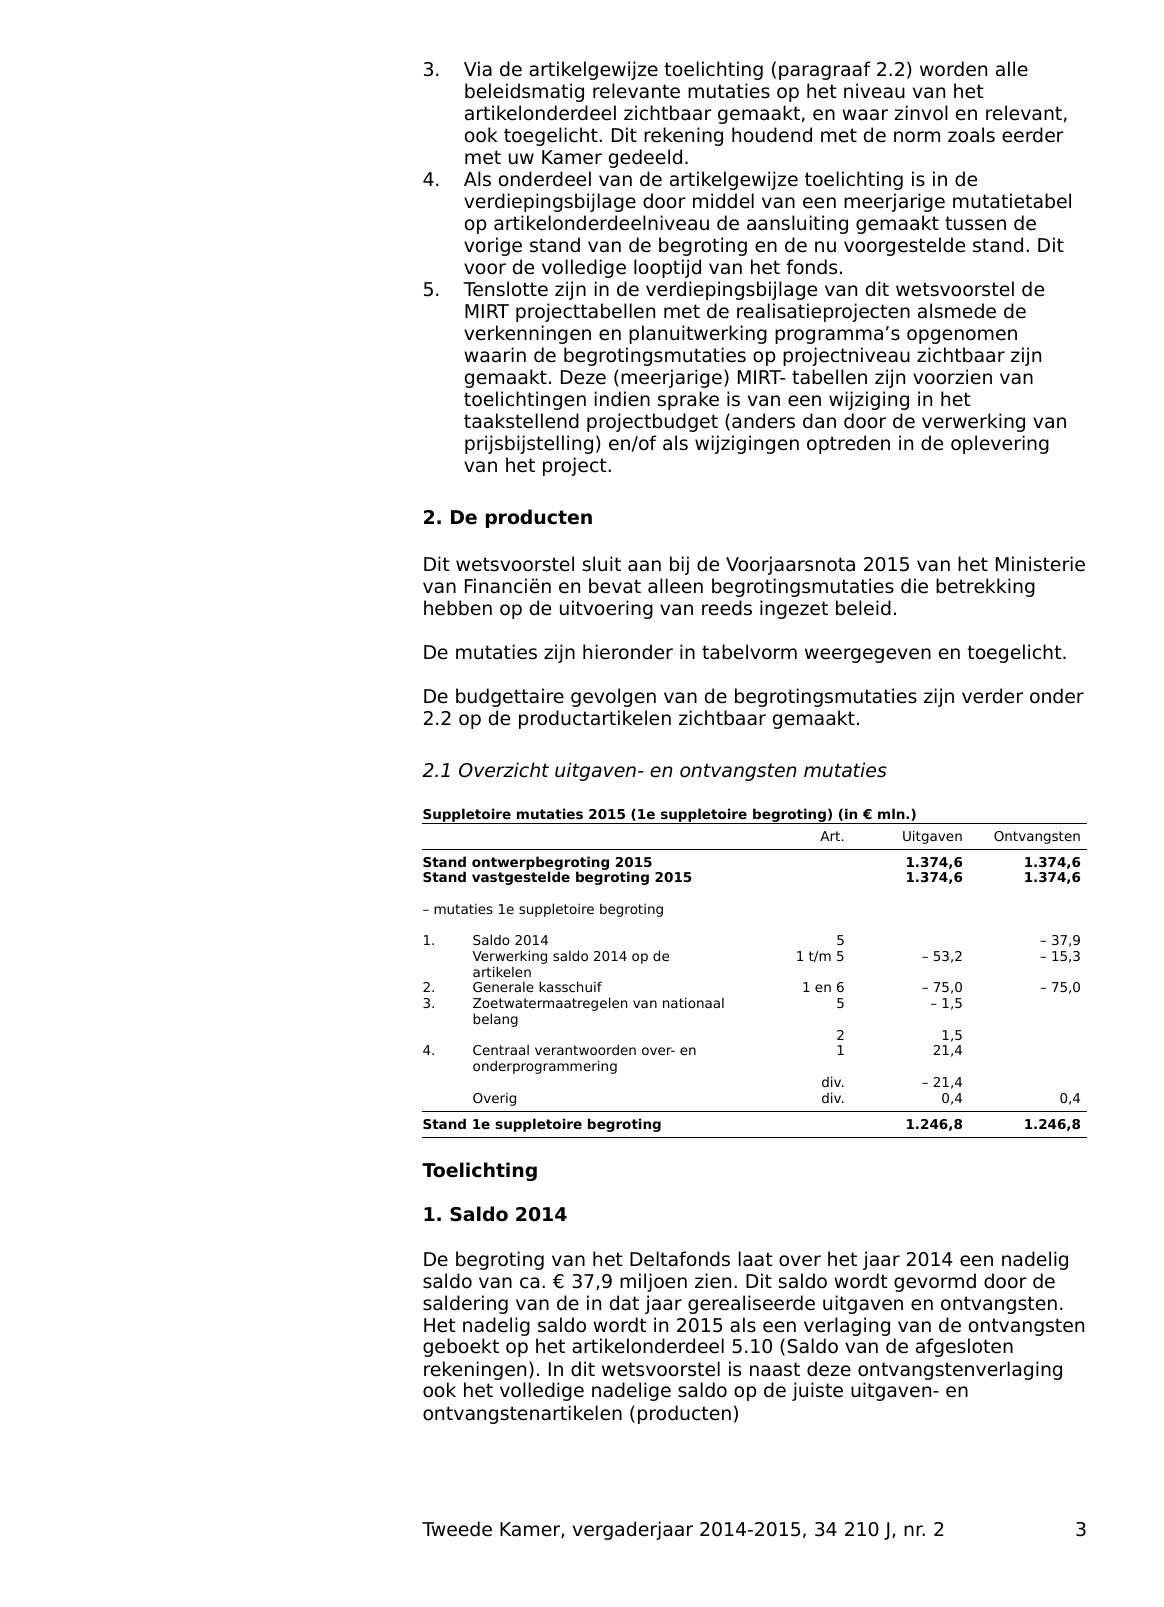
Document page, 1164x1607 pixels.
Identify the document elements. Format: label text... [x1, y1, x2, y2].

table_cell Art. [732, 824, 850, 849]
table_cell 5 [732, 996, 850, 1027]
subtitle Toelichting [422, 1160, 1087, 1182]
table_cell 1.374,6 [850, 870, 968, 886]
table_cell [850, 918, 968, 933]
table_cell [850, 902, 968, 917]
table_cell – 1,5 [850, 996, 968, 1027]
table_cell 1,5 [850, 1028, 968, 1043]
table_cell 1.246,8 [850, 1112, 968, 1137]
table_cell Zoetwatermaatregelen van nationaal belang [467, 996, 732, 1027]
table_cell [422, 918, 467, 933]
table_cell 2 [732, 1028, 850, 1043]
table_cell Stand ontwerpbegroting 2015 [422, 850, 732, 870]
table_cell Stand vastgestelde begroting 2015 [422, 870, 732, 886]
text De budgettaire gevolgen van de begrotingsmutaties zijn verder onder 2.2 op de productartikelen zichtbaar gemaakt. [422, 686, 1087, 730]
table_cell [467, 824, 732, 849]
table_cell 1.246,8 [969, 1112, 1087, 1137]
table_cell [467, 886, 732, 902]
text 5. Tenslotte zijn in de verdiepingsbijlage van dit wetsvoorstel de MIRT projecttabellen met de realisatieprojecten alsmede de verkenningen en planuitwerking programma’s opgenomen waarin de begrotingsmutaties op projectniveau zichtbaar zijn gemaakt. Deze (meerjarige) MIRT- tabellen zijn voorzien van toelichtingen indien sprake is van een wijziging in het taakstellend projectbudget (anders dan door de verwerking van prijsbijstelling) en/of als wijzigingen optreden in de oplevering van het project. [422, 279, 1087, 477]
subtitle 2. De producten [422, 507, 1087, 529]
text 4. Als onderdeel van de artikelgewijze toelichting is in de verdiepingsbijlage door middel van een meerjarige mutatietabel op artikelonderdeelniveau de aansluiting gemaakt tussen de vorige stand van de begroting en de nu voorgestelde stand. Dit voor de volledige looptijd van het fonds. [422, 169, 1087, 279]
table_cell [969, 996, 1087, 1027]
table_cell [422, 886, 467, 902]
table_cell Saldo 2014 [467, 933, 732, 949]
table_cell [732, 886, 850, 902]
table_cell 21,4 [850, 1043, 968, 1075]
table_cell div. [732, 1075, 850, 1090]
subtitle 1. Saldo 2014 [422, 1204, 1087, 1226]
table_cell – 53,2 [850, 949, 968, 980]
table_cell [732, 902, 850, 917]
table_cell Uitgaven [850, 824, 968, 849]
table_cell Overig [467, 1090, 732, 1111]
table_cell [969, 1075, 1087, 1090]
table_cell [422, 824, 467, 849]
table_cell Centraal verantwoorden over- en onderprogrammering [467, 1043, 732, 1075]
table_cell – 37,9 [969, 933, 1087, 949]
table_cell [850, 886, 968, 902]
table_cell 0,4 [850, 1090, 968, 1111]
table_cell [969, 886, 1087, 902]
table_cell [732, 918, 850, 933]
table_cell 1. [422, 933, 467, 949]
table_cell 1 [732, 1043, 850, 1075]
table_cell Verwerking saldo 2014 op de artikelen [467, 949, 732, 980]
table_cell Stand 1e suppletoire begroting [422, 1112, 732, 1137]
table_cell [969, 918, 1087, 933]
text De mutaties zijn hieronder in tabelvorm weergegeven en toegelicht. [422, 642, 1087, 664]
table_cell – 75,0 [850, 980, 968, 996]
table_cell [732, 1112, 850, 1137]
table_cell [422, 1075, 467, 1090]
table_cell div. [732, 1090, 850, 1111]
table_cell 5 [732, 933, 850, 949]
table_cell [467, 1075, 732, 1090]
table_cell 3. [422, 996, 467, 1027]
table_cell [422, 1028, 467, 1043]
table_cell Ontvangsten [969, 824, 1087, 849]
table_cell – 75,0 [969, 980, 1087, 996]
table_cell [969, 1028, 1087, 1043]
table_cell [732, 870, 850, 886]
table_cell [422, 1090, 467, 1111]
table_cell [969, 1043, 1087, 1075]
table_cell 1.374,6 [969, 870, 1087, 886]
table_cell 2. [422, 980, 467, 996]
table_cell 1 en 6 [732, 980, 850, 996]
table_cell 1 t/m 5 [732, 949, 850, 980]
table_cell 4. [422, 1043, 467, 1075]
table_cell 1.374,6 [850, 850, 968, 870]
text Dit wetsvoorstel sluit aan bij de Voorjaarsnota 2015 van het Ministerie van Financiën en bevat alleen begrotingsmutaties die betrekking hebben op de uitvoering van reeds ingezet beleid. [422, 554, 1087, 619]
text 3. Via de artikelgewijze toelichting (paragraaf 2.2) worden alle beleidsmatig relevante mutaties op het niveau van het artikelonderdeel zichtbaar gemaakt, en waar zinvol en relevant, ook toegelicht. Dit rekening houdend met de norm zoals eerder met uw Kamer gedeeld. [422, 59, 1087, 169]
table_cell – mutaties 1e suppletoire begroting [422, 902, 732, 917]
table_cell [732, 850, 850, 870]
table_cell [969, 902, 1087, 917]
table_header Suppletoire mutaties 2015 (1e suppletoire begroting) (in € mln.) [422, 807, 1087, 823]
table_cell Generale kasschuif [467, 980, 732, 996]
table_cell [422, 949, 467, 980]
table_cell [467, 918, 732, 933]
subtitle 2.1 Overzicht uitgaven- en ontvangsten mutaties [422, 760, 1087, 782]
text De begroting van het Deltafonds laat over het jaar 2014 een nadelig saldo van ca. € 37,9 miljoen zien. Dit saldo wordt gevormd door de saldering van de in dat jaar gerealiseerde uitgaven en ontvangsten. Het nadelig saldo wordt in 2015 als een verlaging van de ontvangsten geboekt op het artikelonderdeel 5.10 (Saldo van de afgesloten rekeningen). In dit wetsvoorstel is naast deze ontvangstenverlaging ook het volledige nadelige saldo op de juiste uitgaven- en ontvangstenartikelen (producten) [422, 1248, 1087, 1424]
table_cell [467, 1028, 732, 1043]
table_cell 1.374,6 [969, 850, 1087, 870]
table_cell [850, 933, 968, 949]
table_cell 0,4 [969, 1090, 1087, 1111]
table_cell – 21,4 [850, 1075, 968, 1090]
table_cell – 15,3 [969, 949, 1087, 980]
